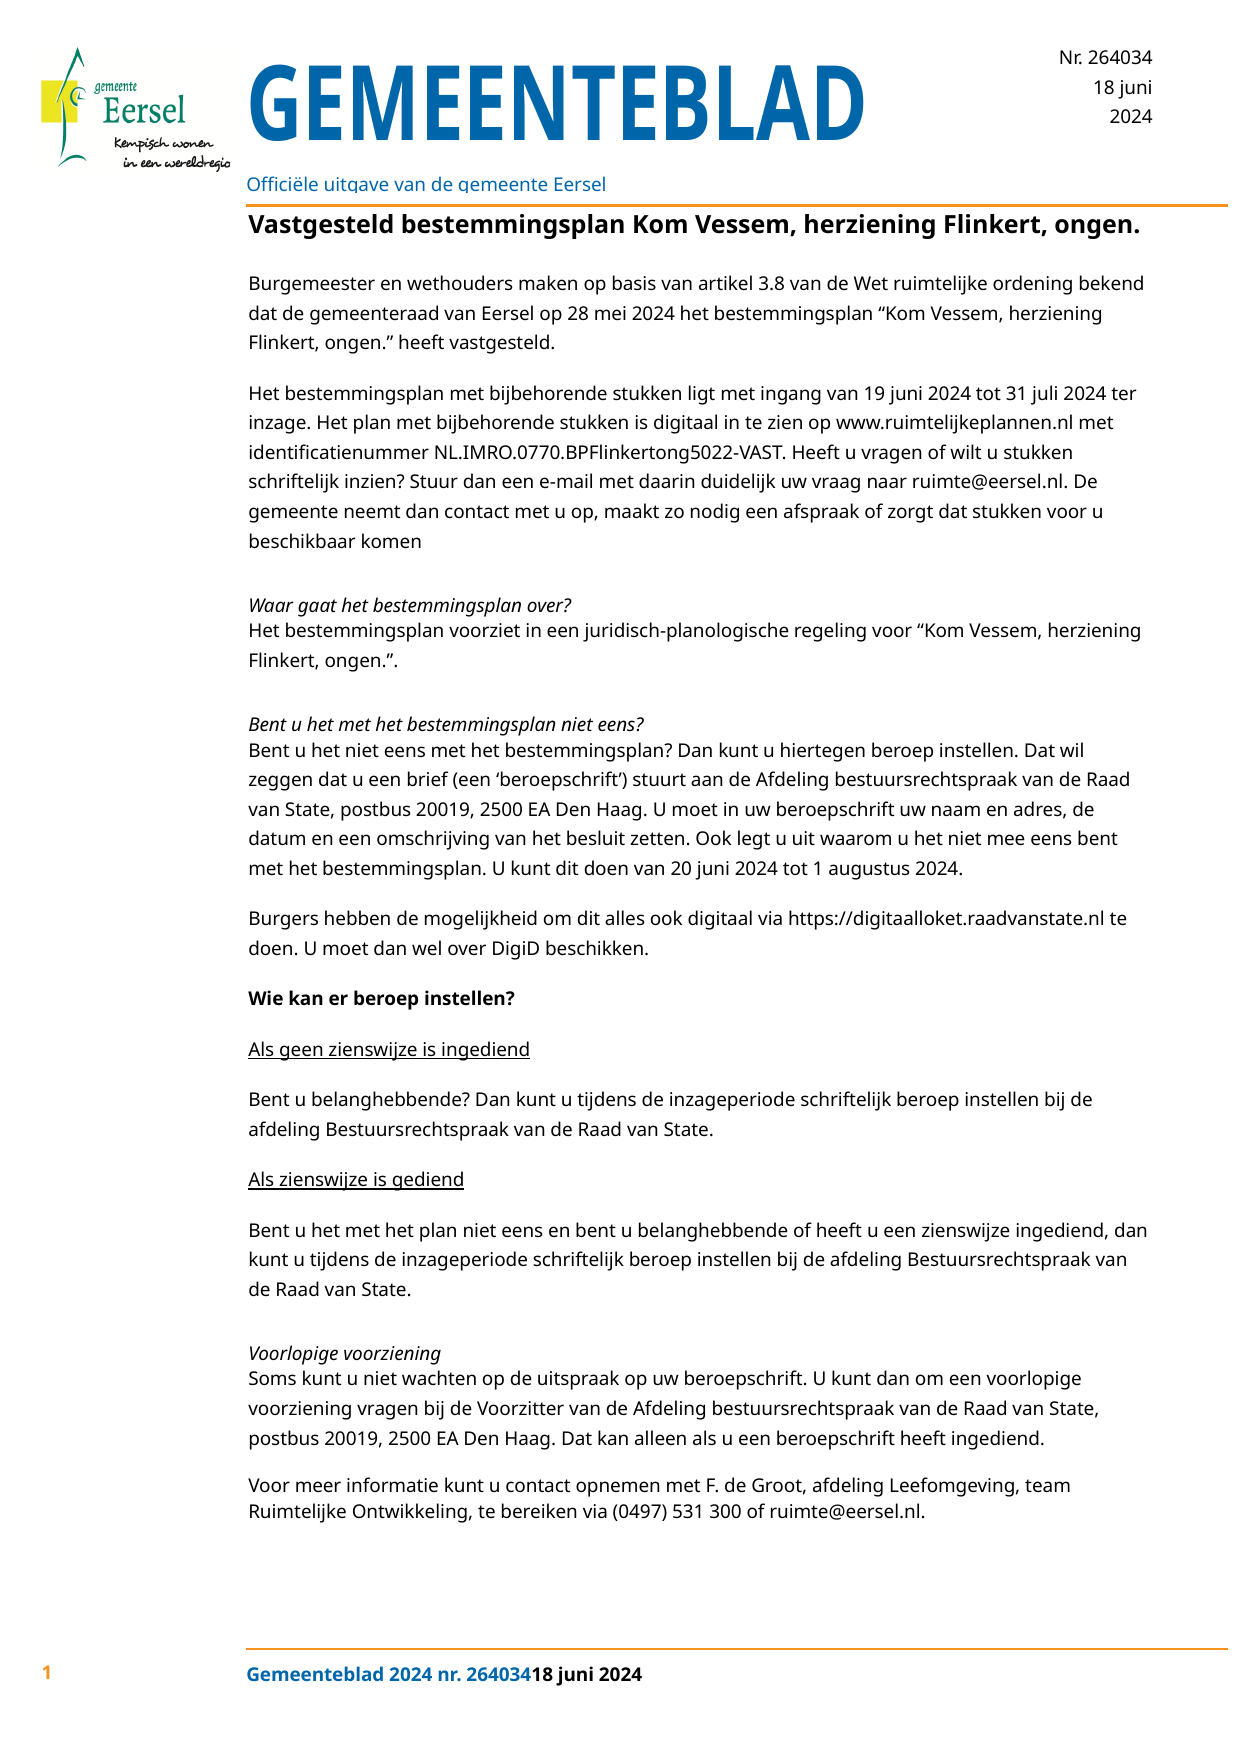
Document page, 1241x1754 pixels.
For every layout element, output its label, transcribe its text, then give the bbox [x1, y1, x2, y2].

picture [41, 47, 231, 172]
text Soms kunt u niet wachten op de uitspraak op uw beroepschrift. U kunt dan om een voorlopige voorziening vragen bij de Voorzitter van de Afdeling bestuursrechtspraak van de Raad van State, postbus 20019, 2500 EA Den Haag. Dat kan alleen als u een beroepschrift heeft ingediend. [248, 1366, 1152, 1451]
text Bent u belanghebbende? Dan kunt u tijdens de inzageperiode schriftelijk beroep instellen bij de afdeling Bestuursrechtspraak van de Raad van State. [248, 1086, 1152, 1142]
text Burgemeester en wethouders maken op basis van artikel 3.8 van de Wet ruimtelijke ordening bekend dat de gemeenteraad van Eersel op 28 mei 2024 het bestemmingsplan “Kom Vessem, herziening Flinkert, ongen.” heeft vastgesteld. [248, 270, 1152, 355]
text Het bestemmingsplan met bijbehorende stukken ligt met ingang van 19 juni 2024 tot 31 juli 2024 ter inzage. Het plan met bijbehorende stukken is digitaal in te zien op www.ruimtelijkeplannen.nl met identificatienummer NL.IMRO.0770.BPFlinkertong5022-VAST. Heeft u vragen of wilt u stukken schriftelijk inzien? Stuur dan een e-mail met daarin duidelijk uw vraag naar ruimte@eersel.nl. De gemeente neemt dan contact met u op, maakt zo nodig een afspraak of zorgt dat stukken voor u beschikbaar komen [248, 380, 1152, 553]
text Bent u het niet eens met het bestemmingsplan? Dan kunt u hiertegen beroep instellen. Dat wil zeggen dat u een brief (een ‘beroepschrift’) stuurt aan de Afdeling bestuursrechtspraak van de Raad van State, postbus 20019, 2500 EA Den Haag. U moet in uw beroepschrift uw naam en adres, de datum en een omschrijving van het besluit zetten. Ook legt u uit waarom u het niet mee eens bent met het bestemmingsplan. U kunt dit doen van 20 juni 2024 tot 1 augustus 2024. [248, 737, 1152, 881]
text Wie kan er beroep instellen? [248, 986, 1152, 1011]
text Waar gaat het bestemmingsplan over? [248, 592, 1152, 617]
text Vastgesteld bestemmingsplan Kom Vessem, herziening Flinkert, ongen. [248, 207, 1152, 241]
text Burgers hebben de mogelijkheid om dit alles ook digitaal via https://digitaalloket.raadvanstate.nl te doen. U moet dan wel over DigiD beschikken. [248, 906, 1152, 961]
text Bent u het met het bestemmingsplan niet eens? [248, 711, 1152, 737]
text Als zienswijze is gediend [248, 1166, 1152, 1192]
text Als geen zienswijze is ingediend [248, 1036, 1152, 1062]
text Voorlopige voorziening [248, 1340, 1152, 1366]
text Bent u het met het plan niet eens en bent u belanghebbende of heeft u een zienswijze ingediend, dan kunt u tijdens de inzageperiode schriftelijk beroep instellen bij de afdeling Bestuursrechtspraak van de Raad van State. [248, 1217, 1152, 1302]
text Voor meer informatie kunt u contact opnemen met F. de Groot, afdeling Leefomgeving, team Ruimtelijke Ontwikkeling, te bereiken via (0497) 531 300 of ruimte@eersel.nl. [248, 1473, 1152, 1524]
text Het bestemmingsplan voorziet in een juridisch-planologische regeling voor “Kom Vessem, herziening Flinkert, ongen.”. [248, 617, 1152, 673]
